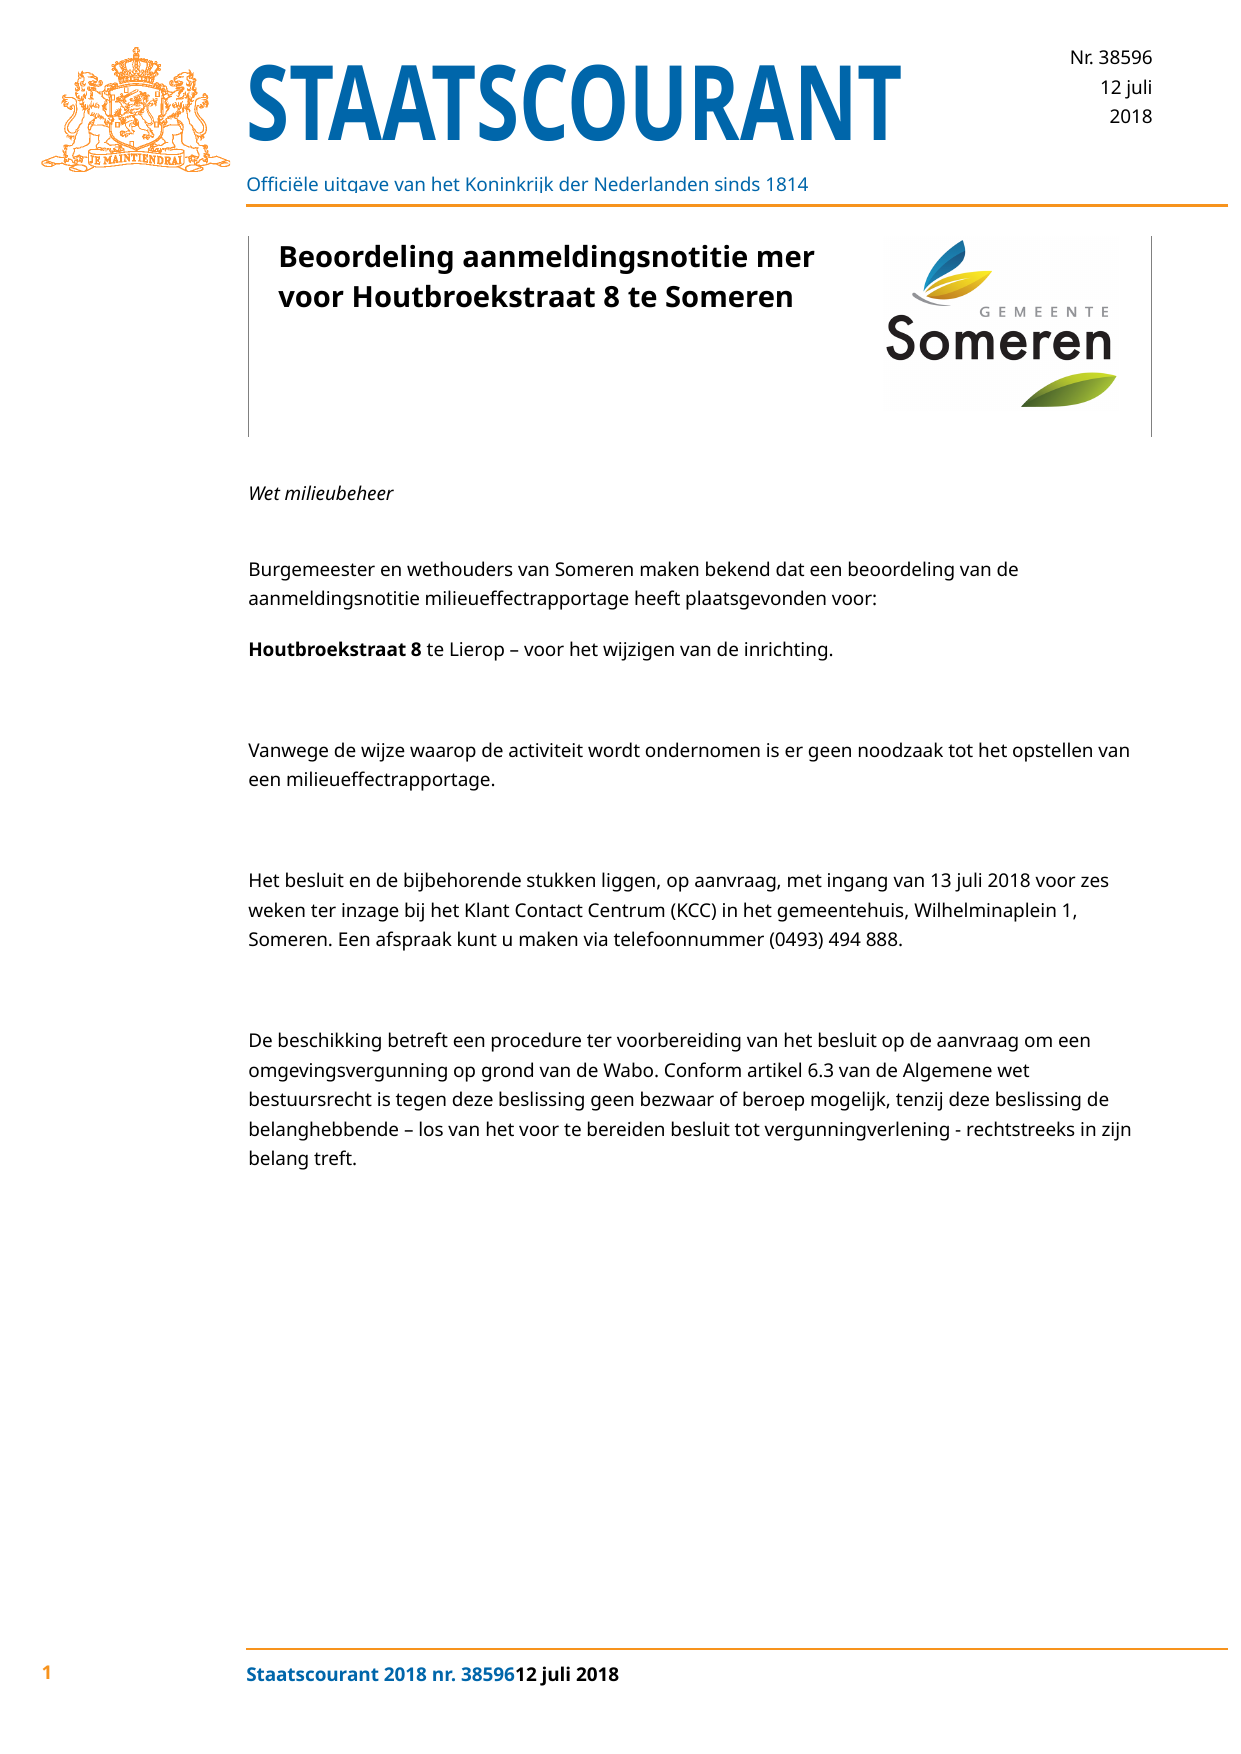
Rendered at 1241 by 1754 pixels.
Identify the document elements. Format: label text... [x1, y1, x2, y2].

text Wet milieubeheer [248, 480, 1152, 506]
picture [41, 47, 231, 172]
text De beschikking betreft een procedure ter voorbereiding van het besluit op de aanvraag om een omgevingsvergunning op grond van de Wabo. Conform artikel 6.3 van de Algemene wet bestuursrecht is tegen deze beslissing geen bezwaar of beroep mogelijk, tenzij deze beslissing de belanghebbende – los van het voor te bereiden besluit tot vergunningverlening - rechtstreeks in zijn belang treft. [248, 1027, 1152, 1171]
text Burgemeester en wethouders van Someren maken bekend dat een beoordeling van de aanmeldingsnotitie milieueffectrapportage heeft plaatsgevonden voor: [248, 556, 1152, 611]
text Houtbroekstraat 8 te Lierop – voor het wijzigen van de inrichting. [248, 636, 1152, 662]
table_header Beoordeling aanmeldingsnotitie mer voor Houtbroekstraat 8 te Someren [249, 236, 850, 437]
text Het besluit en de bijbehorende stukken liggen, op aanvraag, met ingang van 13 juli 2018 voor zes weken ter inzage bij het Klant Contact Centrum (KCC) in het gemeentehuis, Wilhelminaplein 1, Someren. Een afspraak kunt u maken via telefoonnummer (0493) 494 888. [248, 867, 1152, 952]
table_header [850, 236, 1151, 437]
text Vanwege de wijze waarop de activiteit wordt ondernomen is er geen noodzaak tot het opstellen van een milieueffectrapportage. [248, 737, 1152, 792]
picture [882, 236, 1119, 411]
